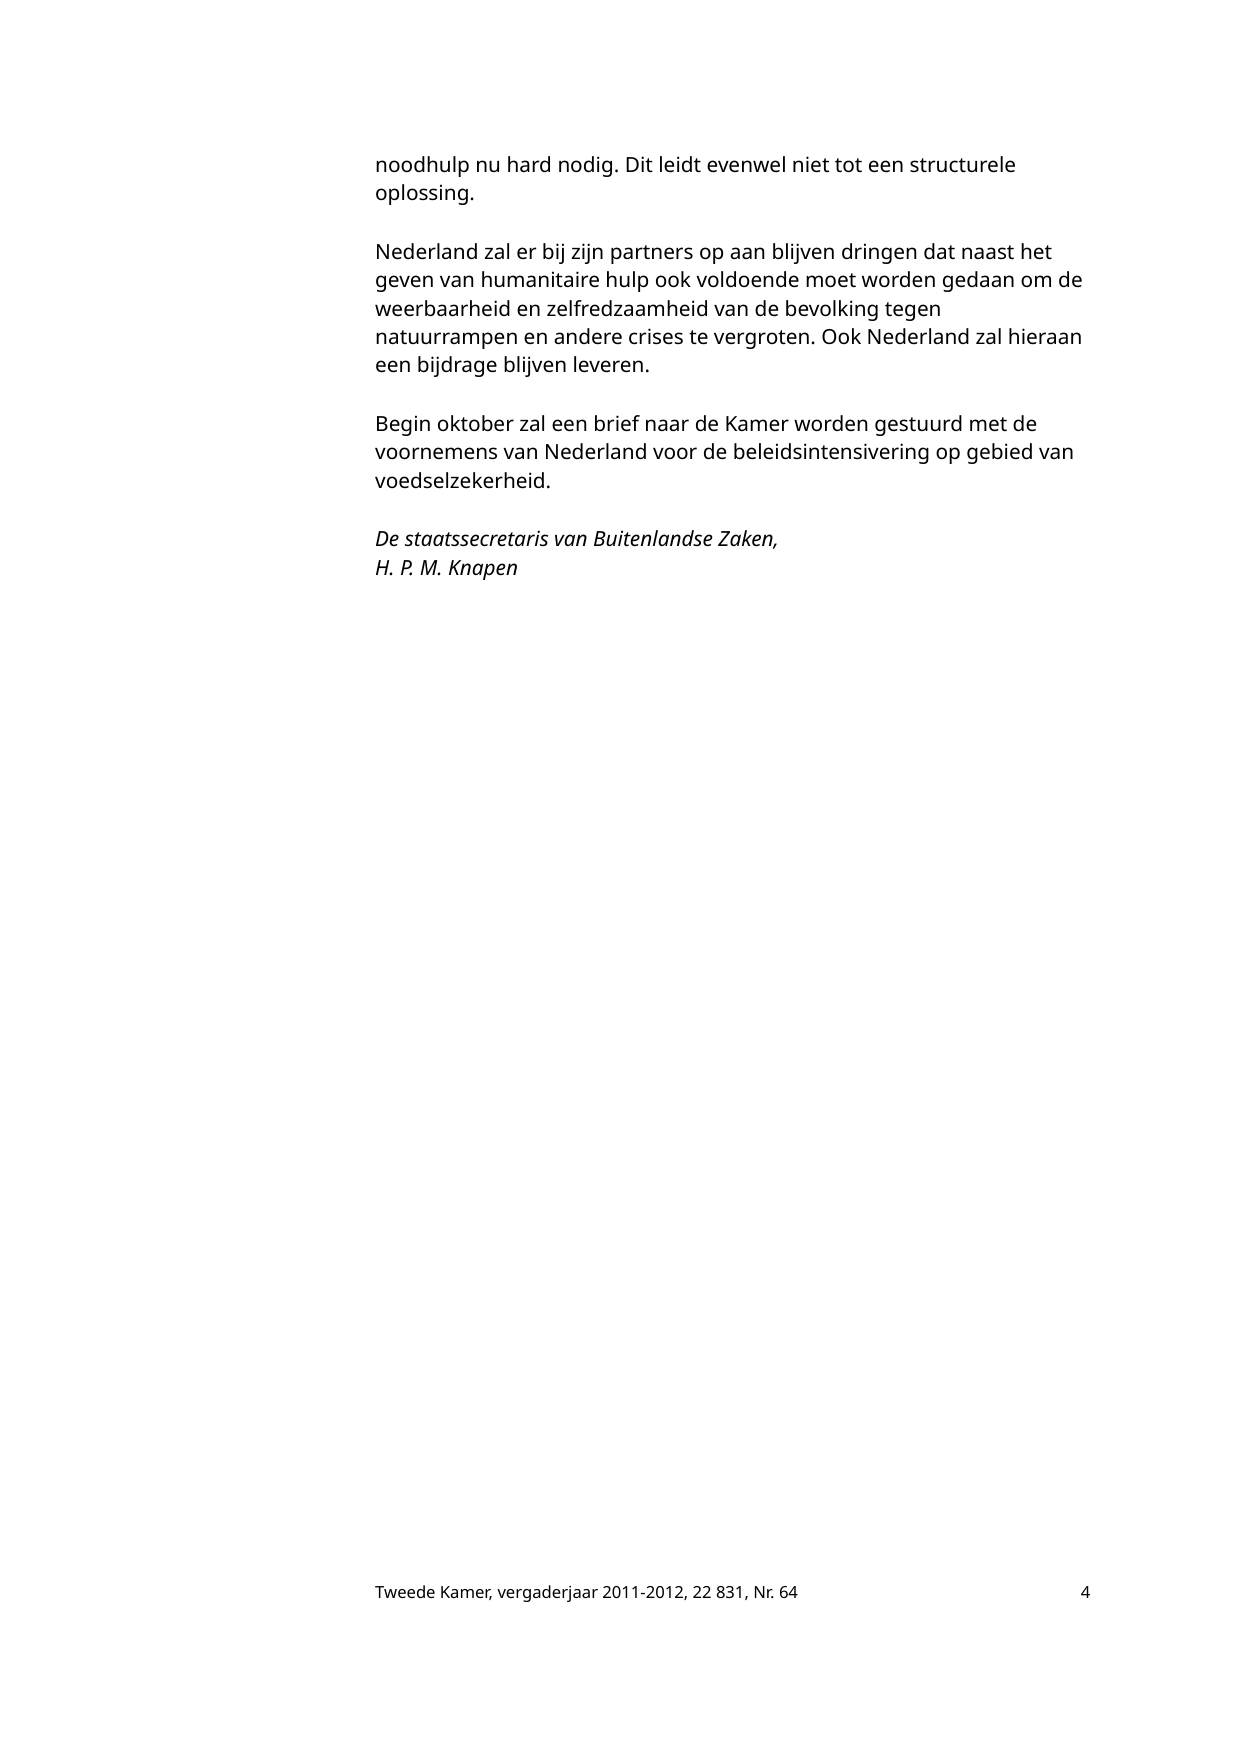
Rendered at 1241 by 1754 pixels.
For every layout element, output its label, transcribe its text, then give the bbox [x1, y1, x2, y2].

text Begin oktober zal een brief naar de Kamer worden gestuurd met de voornemens van Nederland voor de beleidsintensivering op gebied van voedselzekerheid. [375, 409, 1090, 494]
text noodhulp nu hard nodig. Dit leidt evenwel niet tot een structurele oplossing. [375, 150, 1090, 207]
text Nederland zal er bij zijn partners op aan blijven dringen dat naast het geven van humanitaire hulp ook voldoende moet worden gedaan om de weerbaarheid en zelfredzaamheid van de bevolking tegen natuurrampen en andere crises te vergroten. Ook Nederland zal hieraan een bijdrage blijven leveren. [375, 237, 1090, 379]
text H. P. M. Knapen [375, 553, 1090, 581]
text De staatssecretaris van Buitenlandse Zaken, [375, 524, 1090, 553]
